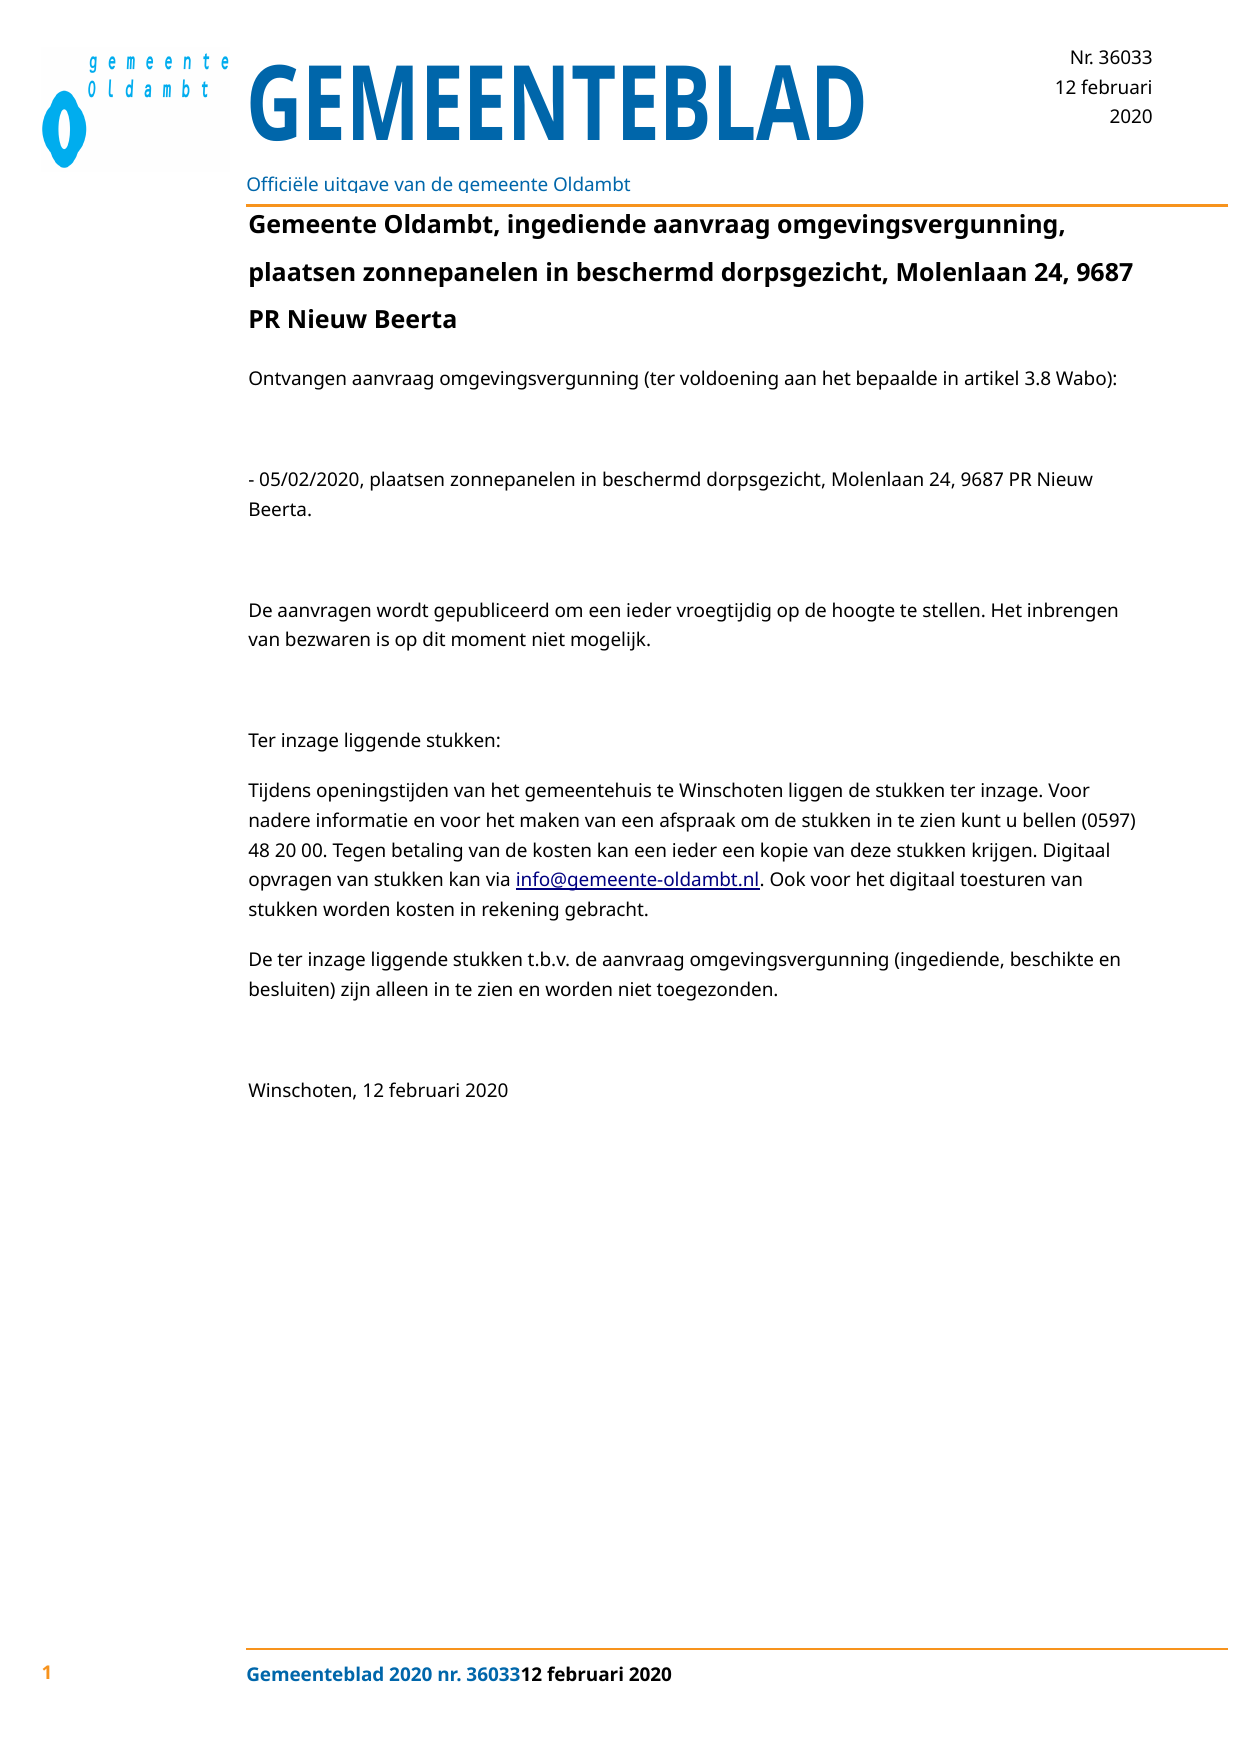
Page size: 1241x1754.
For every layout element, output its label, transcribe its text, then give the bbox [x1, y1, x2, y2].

picture [41, 47, 231, 172]
text Ter inzage liggende stukken: [248, 727, 1152, 753]
text - 05/02/2020, plaatsen zonnepanelen in beschermd dorpsgezicht, Molenlaan 24, 9687 PR Nieuw Beerta. [248, 466, 1152, 522]
text Tijdens openingstijden van het gemeentehuis te Winschoten liggen de stukken ter inzage. Voor nadere informatie en voor het maken van een afspraak om de stukken in te zien kunt u bellen (0597) 48 20 00. Tegen betaling van de kosten kan een ieder een kopie van deze stukken krijgen. Digitaal opvragen van stukken kan via info@gemeente-oldambt.nl. Ook voor het digitaal toesturen van stukken worden kosten in rekening gebracht. [248, 778, 1152, 922]
text Ontvangen aanvraag omgevingsvergunning (ter voldoening aan het bepaalde in artikel 3.8 Wabo): [248, 366, 1152, 391]
text De aanvragen wordt gepubliceerd om een ieder vroegtijdig op de hoogte te stellen. Het inbrengen van bezwaren is op dit moment niet mogelijk. [248, 597, 1152, 652]
text De ter inzage liggende stukken t.b.v. de aanvraag omgevingsvergunning (ingediende, beschikte en besluiten) zijn alleen in te zien en worden niet toegezonden. [248, 946, 1152, 1002]
text Gemeente Oldambt, ingediende aanvraag omgevingsvergunning, plaatsen zonnepanelen in beschermd dorpsgezicht, Molenlaan 24, 9687 PR Nieuw Beerta [248, 207, 1152, 336]
text Winschoten, 12 februari 2020 [248, 1077, 1152, 1102]
